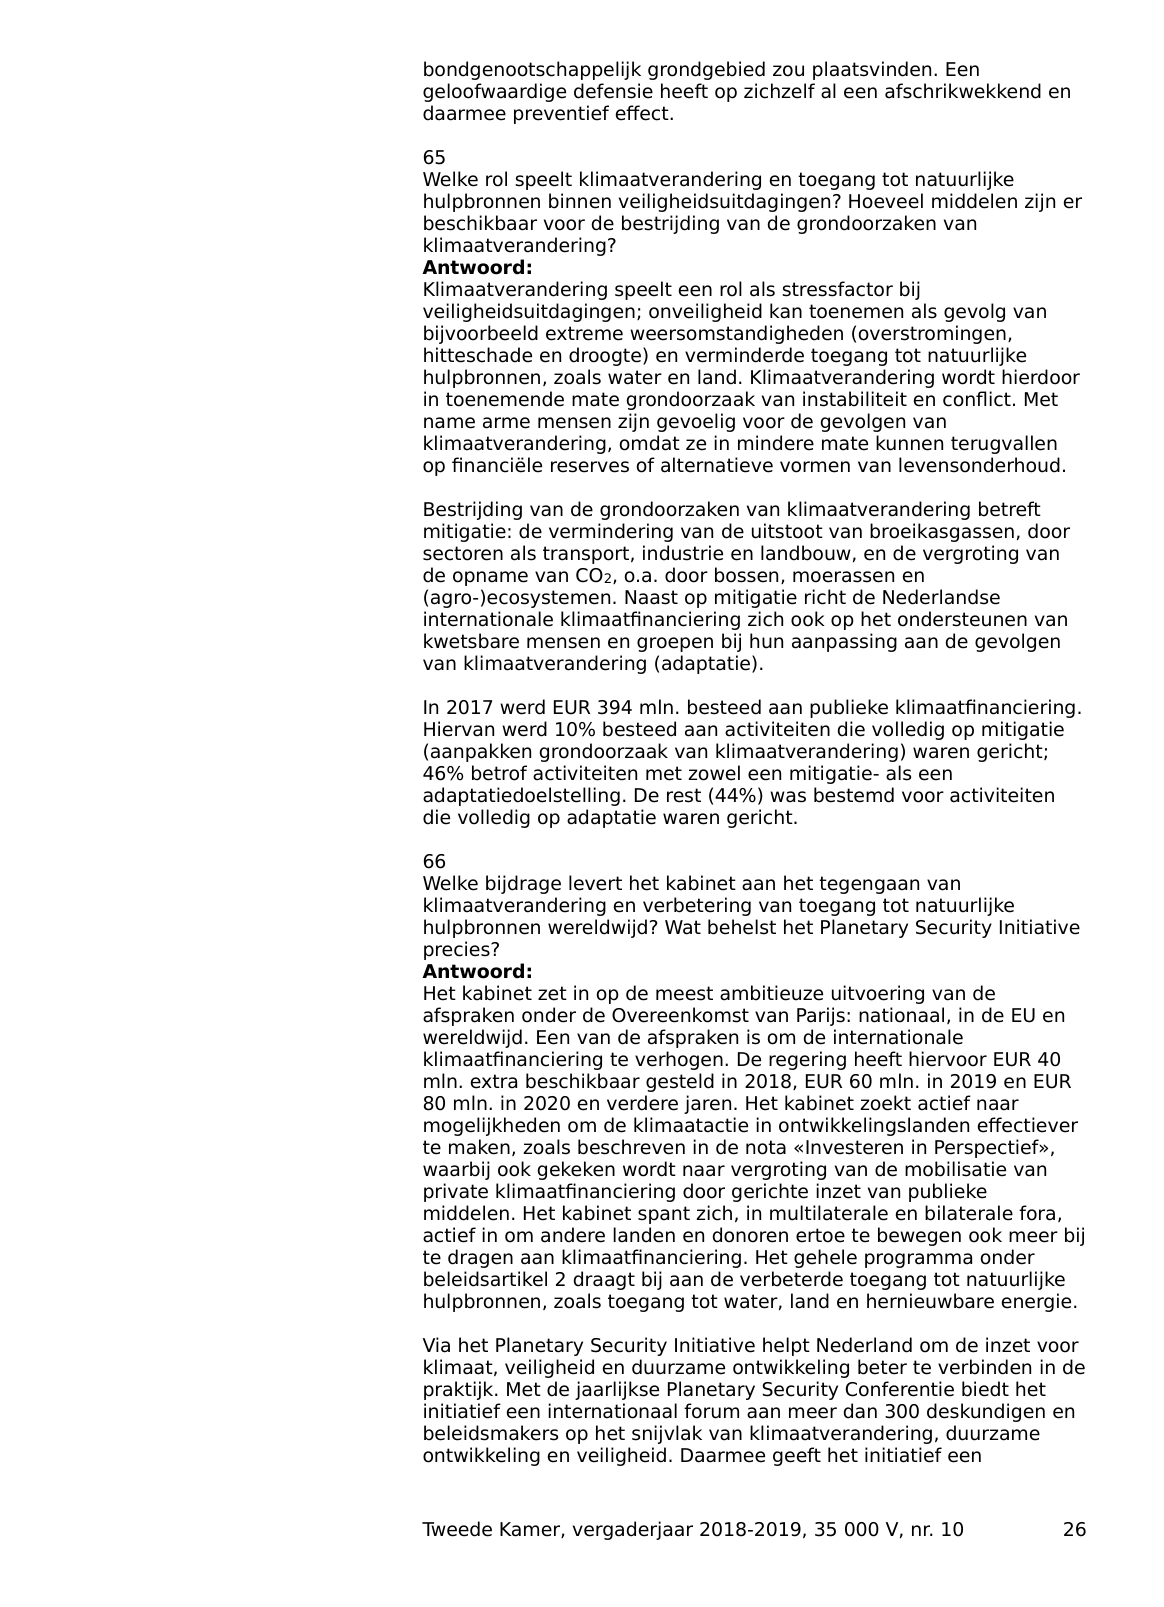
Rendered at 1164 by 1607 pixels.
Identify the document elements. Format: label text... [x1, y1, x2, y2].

text Welke rol speelt klimaatverandering en toegang tot natuurlijke hulpbronnen binnen veiligheidsuitdagingen? Hoeveel middelen zijn er beschikbaar voor de bestrijding van de grondoorzaken van klimaatverandering? [422, 169, 1087, 257]
text Antwoord: [422, 961, 1087, 983]
text Het kabinet zet in op de meest ambitieuze uitvoering van de afspraken onder de Overeenkomst van Parijs: nationaal, in de EU en wereldwijd. Een van de afspraken is om de internationale klimaatfinanciering te verhogen. De regering heeft hiervoor EUR 40 mln. extra beschikbaar gesteld in 2018, EUR 60 mln. in 2019 en EUR 80 mln. in 2020 en verdere jaren. Het kabinet zoekt actief naar mogelijkheden om de klimaatactie in ontwikkelingslanden effectiever te maken, zoals beschreven in de nota «Investeren in Perspectief», waarbij ook gekeken wordt naar vergroting van de mobilisatie van private klimaatfinanciering door gerichte inzet van publieke middelen. Het kabinet spant zich, in multilaterale en bilaterale fora, actief in om andere landen en donoren ertoe te bewegen ook meer bij te dragen aan klimaatfinanciering. Het gehele programma onder beleidsartikel 2 draagt bij aan de verbeterde toegang tot natuurlijke hulpbronnen, zoals toegang tot water, land en hernieuwbare energie. [422, 983, 1087, 1313]
text 66 [422, 851, 1087, 873]
text Bestrijding van de grondoorzaken van klimaatverandering betreft mitigatie: de vermindering van de uitstoot van broeikasgassen, door sectoren als transport, industrie en landbouw, en de vergroting van de opname van CO2, o.a. door bossen, moerassen en (agro-)ecosystemen. Naast op mitigatie richt de Nederlandse internationale klimaatfinanciering zich ook op het ondersteunen van kwetsbare mensen en groepen bij hun aanpassing aan de gevolgen van klimaatverandering (adaptatie). [422, 499, 1087, 675]
text In 2017 werd EUR 394 mln. besteed aan publieke klimaatfinanciering. Hiervan werd 10% besteed aan activiteiten die volledig op mitigatie (aanpakken grondoorzaak van klimaatverandering) waren gericht; 46% betrof activiteiten met zowel een mitigatie- als een adaptatiedoelstelling. De rest (44%) was bestemd voor activiteiten die volledig op adaptatie waren gericht. [422, 697, 1087, 829]
text 65 [422, 147, 1087, 169]
text Welke bijdrage levert het kabinet aan het tegengaan van klimaatverandering en verbetering van toegang tot natuurlijke hulpbronnen wereldwijd? Wat behelst het Planetary Security Initiative precies? [422, 873, 1087, 961]
text Via het Planetary Security Initiative helpt Nederland om de inzet voor klimaat, veiligheid en duurzame ontwikkeling beter te verbinden in de praktijk. Met de jaarlijkse Planetary Security Conferentie biedt het initiatief een internationaal forum aan meer dan 300 deskundigen en beleidsmakers op het snijvlak van klimaatverandering, duurzame ontwikkeling en veiligheid. Daarmee geeft het initiatief een [422, 1335, 1087, 1467]
text bondgenootschappelijk grondgebied zou plaatsvinden. Een geloofwaardige defensie heeft op zichzelf al een afschrikwekkend en daarmee preventief effect. [422, 59, 1087, 125]
text Klimaatverandering speelt een rol als stressfactor bij veiligheidsuitdagingen; onveiligheid kan toenemen als gevolg van bijvoorbeeld extreme weersomstandigheden (overstromingen, hitteschade en droogte) en verminderde toegang tot natuurlijke hulpbronnen, zoals water en land. Klimaatverandering wordt hierdoor in toenemende mate grondoorzaak van instabiliteit en conflict. Met name arme mensen zijn gevoelig voor de gevolgen van klimaatverandering, omdat ze in mindere mate kunnen terugvallen op financiële reserves of alternatieve vormen van levensonderhoud. [422, 279, 1087, 477]
text Antwoord: [422, 257, 1087, 279]
